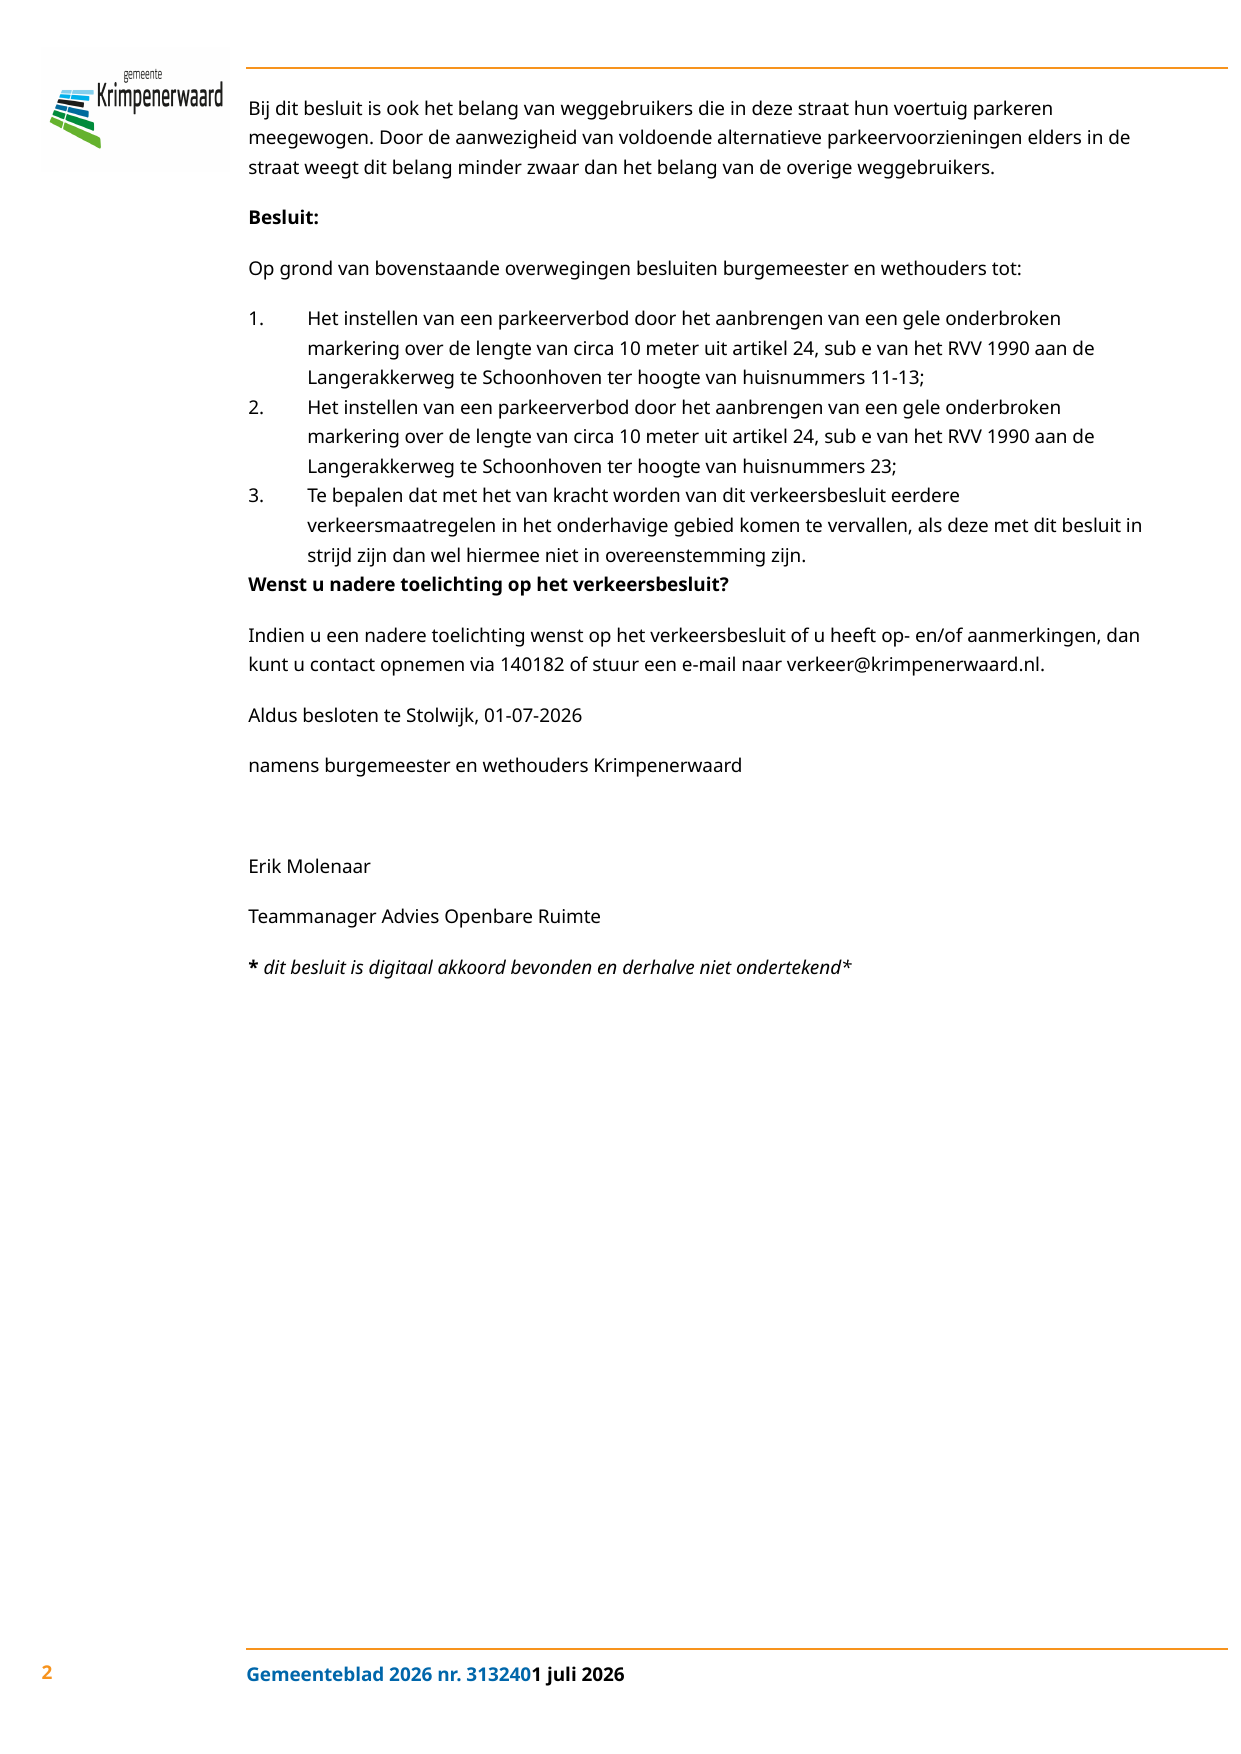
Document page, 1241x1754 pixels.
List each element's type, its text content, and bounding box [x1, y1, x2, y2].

text namens burgemeester en wethouders Krimpenerwaard [248, 752, 1152, 778]
text Indien u een nadere toelichting wenst op het verkeersbesluit of u heeft op- en/of aanmerkingen, dan kunt u contact opnemen via 140182 of stuur een e-mail naar verkeer@krimpenerwaard.nl. [248, 622, 1152, 677]
text Erik Molenaar [248, 853, 1152, 879]
text Bij dit besluit is ook het belang van weggebruikers die in deze straat hun voertuig parkeren meegewogen. Door de aanwezigheid van voldoende alternatieve parkeervoorzieningen elders in de straat weegt dit belang minder zwaar dan het belang van de overige weggebruikers. [248, 95, 1152, 180]
text Besluit: [248, 204, 1152, 230]
text Aldus besloten te Stolwijk, 01-07-2026 [248, 702, 1152, 728]
list Het instellen van een parkeerverbod door het aanbrengen van een gele onderbroken markering over de lengte van circa 10 meter uit artikel 24, sub e van het RVV 1990 aan de Langerakkerweg te Schoonhoven ter hoogte van huisnummers 23; [248, 394, 1152, 479]
text Wenst u nadere toelichting op het verkeersbesluit? [248, 571, 1152, 597]
text Teammanager Advies Openbare Ruimte [248, 903, 1152, 929]
text * dit besluit is digitaal akkoord bevonden en derhalve niet ondertekend* [248, 954, 1152, 980]
text Op grond van bovenstaande overwegingen besluiten burgemeester en wethouders tot: [248, 255, 1152, 281]
list Het instellen van een parkeerverbod door het aanbrengen van een gele onderbroken markering over de lengte van circa 10 meter uit artikel 24, sub e van het RVV 1990 aan de Langerakkerweg te Schoonhoven ter hoogte van huisnummers 11-13; [248, 305, 1152, 390]
picture [41, 47, 231, 172]
list Te bepalen dat met het van kracht worden van dit verkeersbesluit eerdere verkeersmaatregelen in het onderhavige gebied komen te vervallen, als deze met dit besluit in strijd zijn dan wel hiermee niet in overeenstemming zijn. [248, 483, 1152, 568]
